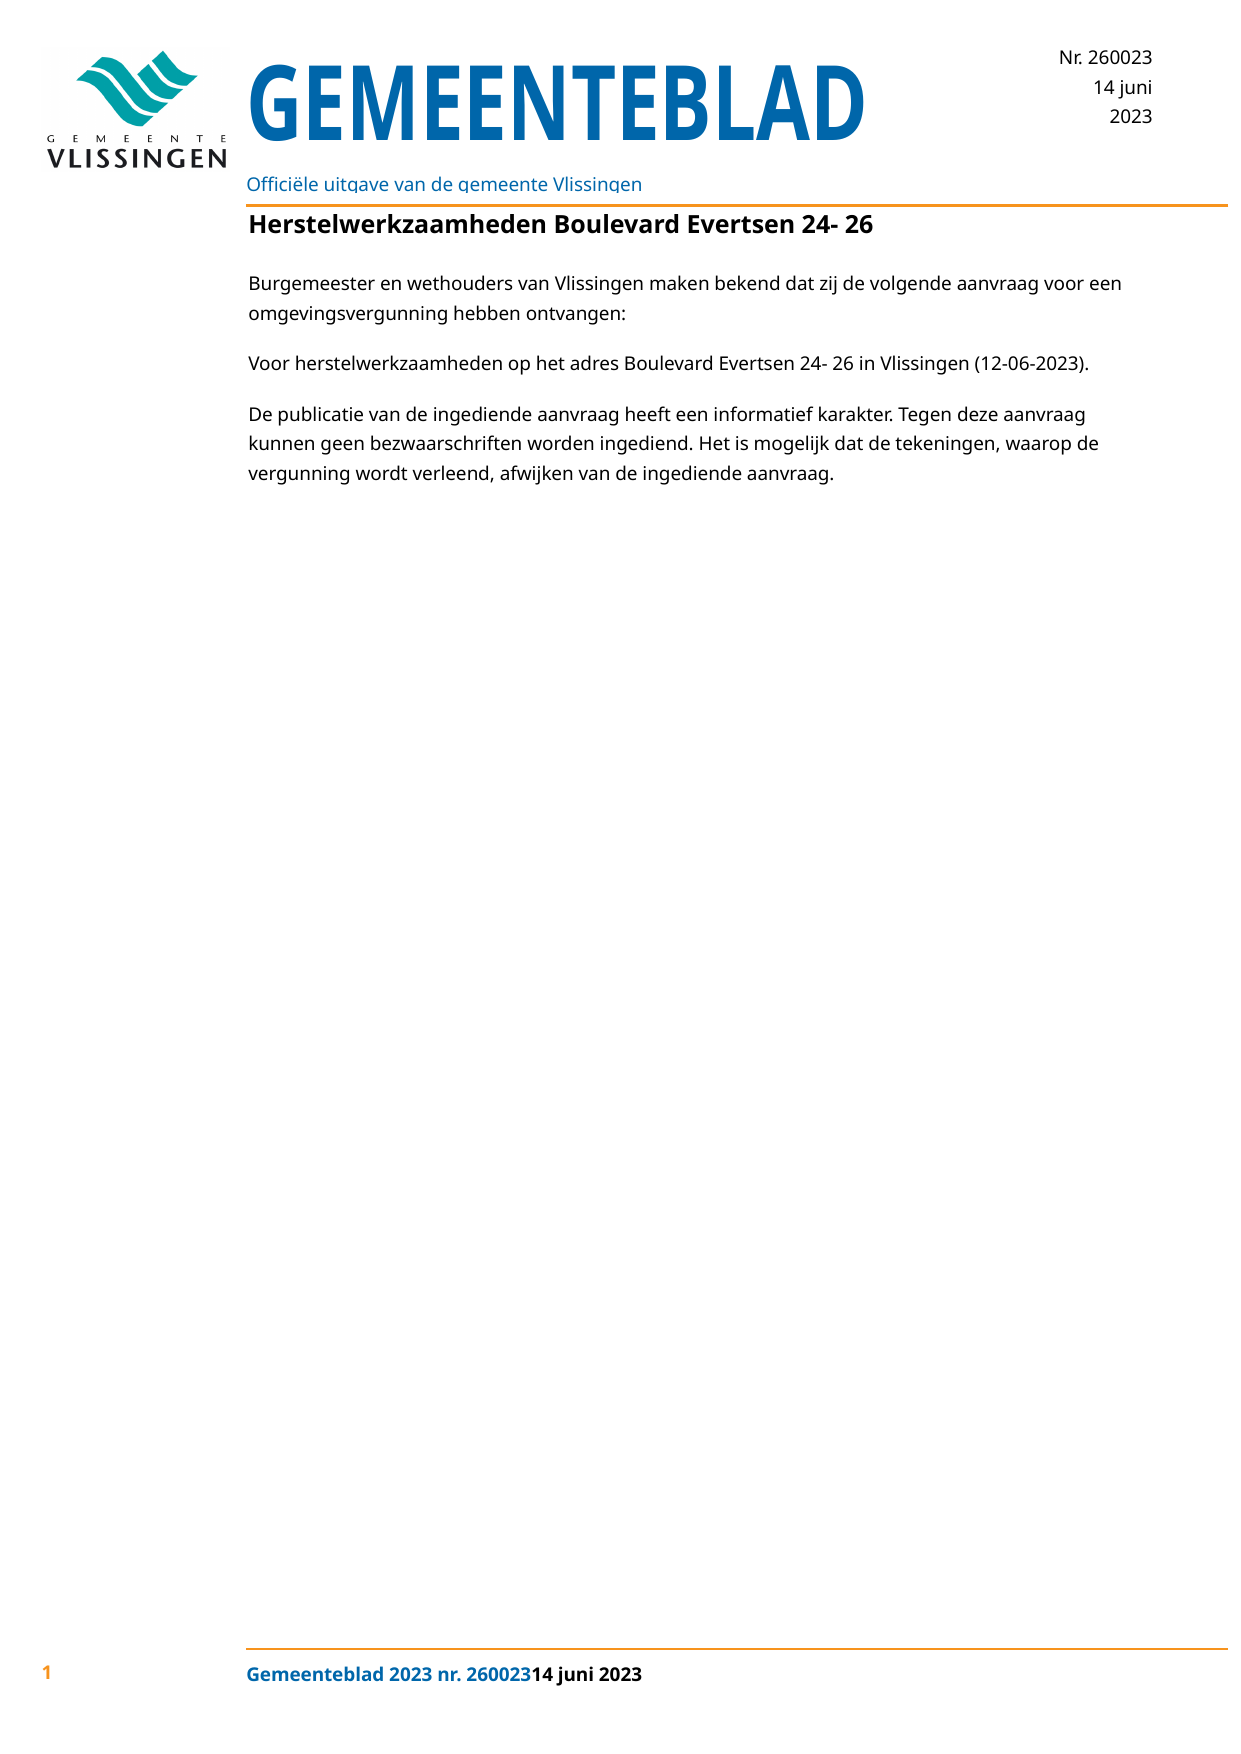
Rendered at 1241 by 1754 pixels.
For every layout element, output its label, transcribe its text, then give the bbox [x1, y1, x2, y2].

text Burgemeester en wethouders van Vlissingen maken bekend dat zij de volgende aanvraag voor een omgevingsvergunning hebben ontvangen: [248, 270, 1152, 326]
picture [41, 47, 231, 172]
text Voor herstelwerkzaamheden op het adres Boulevard Evertsen 24- 26 in Vlissingen (12-06-2023). [248, 350, 1152, 376]
text Herstelwerkzaamheden Boulevard Evertsen 24- 26 [248, 207, 1152, 241]
text De publicatie van de ingediende aanvraag heeft een informatief karakter. Tegen deze aanvraag kunnen geen bezwaarschriften worden ingediend. Het is mogelijk dat de tekeningen, waarop de vergunning wordt verleend, afwijken van de ingediende aanvraag. [248, 401, 1152, 486]
